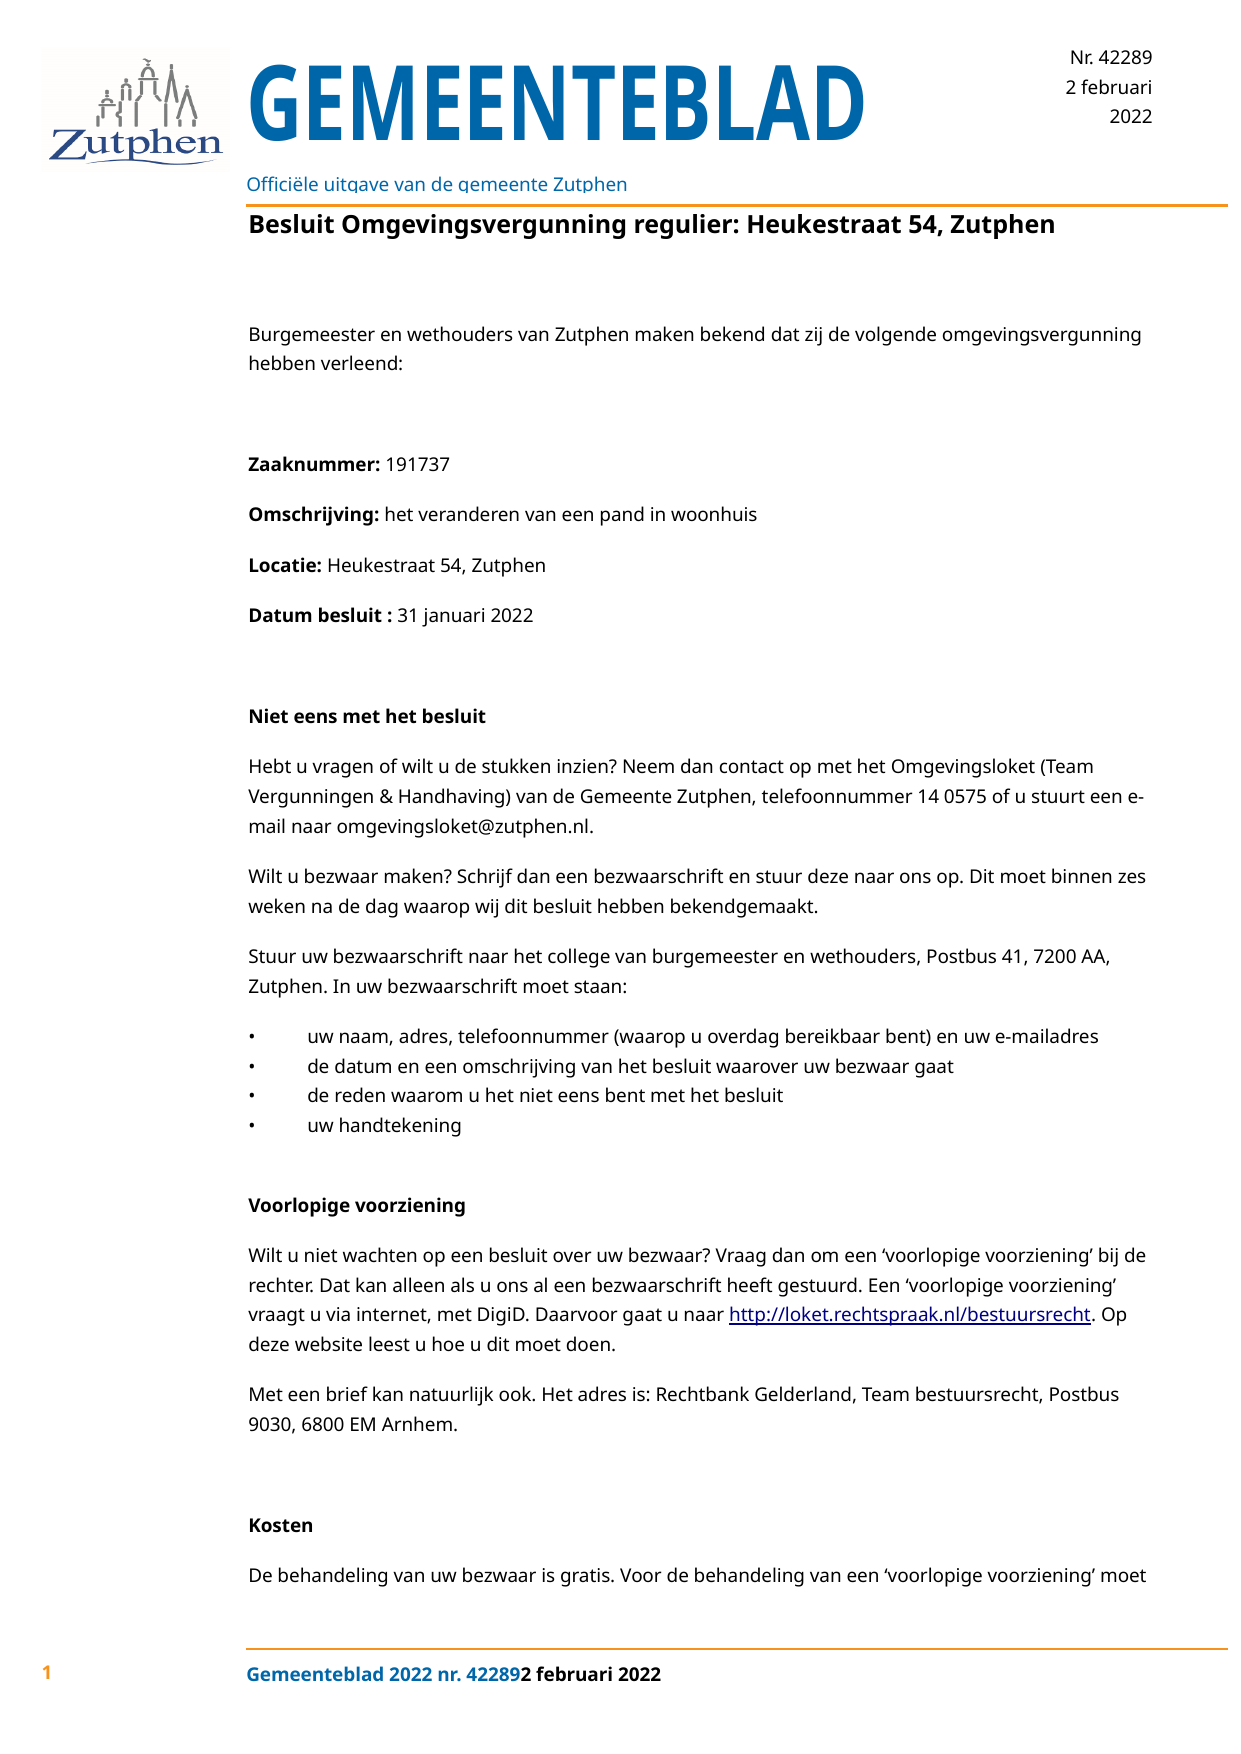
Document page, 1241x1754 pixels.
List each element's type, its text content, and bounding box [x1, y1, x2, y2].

text Zaaknummer: 191737 [248, 451, 1152, 477]
list uw handtekening [248, 1112, 1152, 1138]
list de reden waarom u het niet eens bent met het besluit [248, 1082, 1152, 1108]
text Niet eens met het besluit [248, 703, 1152, 729]
list uw naam, adres, telefoonnummer (waarop u overdag bereikbaar bent) en uw e-mailadres [248, 1023, 1152, 1049]
text Burgemeester en wethouders van Zutphen maken bekend dat zij de volgende omgevingsvergunning hebben verleend: [248, 321, 1152, 376]
list de datum en een omschrijving van het besluit waarover uw bezwaar gaat [248, 1053, 1152, 1078]
text Stuur uw bezwaarschrift naar het college van burgemeester en wethouders, Postbus 41, 7200 AA, Zutphen. In uw bezwaarschrift moet staan: [248, 943, 1152, 998]
text Wilt u bezwaar maken? Schrijf dan een bezwaarschrift en stuur deze naar ons op. Dit moet binnen zes weken na de dag waarop wij dit besluit hebben bekendgemaakt. [248, 863, 1152, 918]
text Besluit Omgevingsvergunning regulier: Heukestraat 54, Zutphen [248, 207, 1152, 241]
text Hebt u vragen of wilt u de stukken inzien? Neem dan contact op met het Omgevingsloket (Team Vergunningen & Handhaving) van de Gemeente Zutphen, telefoonnummer 14 0575 of u stuurt een e-mail naar omgevingsloket@zutphen.nl. [248, 754, 1152, 838]
text Kosten [248, 1512, 1152, 1538]
text Met een brief kan natuurlijk ook. Het adres is: Rechtbank Gelderland, Team bestuursrecht, Postbus 9030, 6800 EM Arnhem. [248, 1382, 1152, 1437]
text Datum besluit : 31 januari 2022 [248, 602, 1152, 628]
text Locatie: Heukestraat 54, Zutphen [248, 552, 1152, 578]
text Omschrijving: het veranderen van een pand in woonhuis [248, 502, 1152, 527]
picture [41, 47, 231, 172]
text Wilt u niet wachten op een besluit over uw bezwaar? Vraag dan om een ‘voorlopige voorziening’ bij de rechter. Dat kan alleen als u ons al een bezwaarschrift heeft gestuurd. Een ‘voorlopige voorziening’ vraagt u via internet, met DigiD. Daarvoor gaat u naar http://loket.rechtspraak.nl/bestuursrecht. Op deze website leest u hoe u dit moet doen. [248, 1242, 1152, 1357]
text Voorlopige voorziening [248, 1192, 1152, 1218]
text De behandeling van uw bezwaar is gratis. Voor de behandeling van een ‘voorlopige voorziening’ moet [248, 1562, 1152, 1588]
